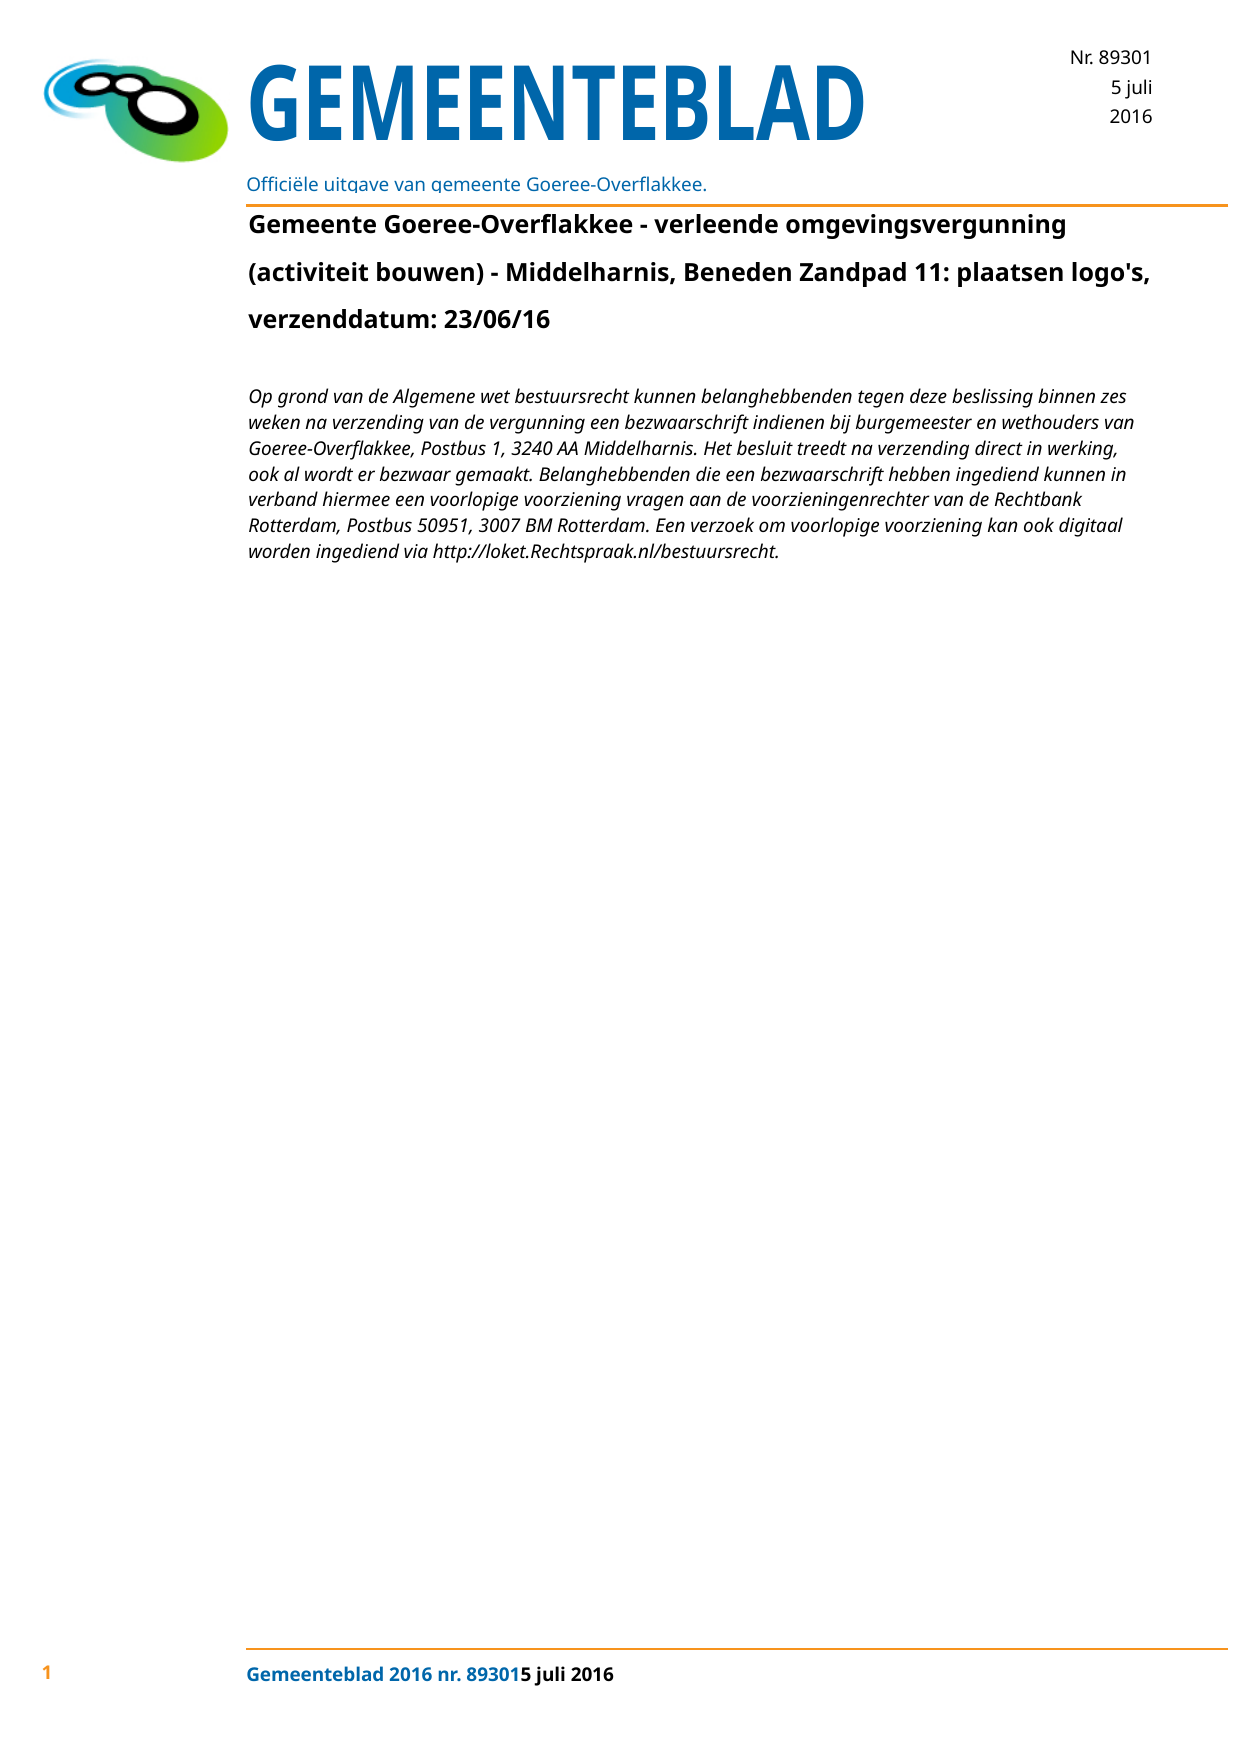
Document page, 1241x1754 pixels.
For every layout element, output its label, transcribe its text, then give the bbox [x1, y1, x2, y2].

text Gemeente Goeree-Overflakkee - verleende omgevingsvergunning (activiteit bouwen) - Middelharnis, Beneden Zandpad 11: plaatsen logo's, verzenddatum: 23/06/16 [248, 207, 1152, 336]
text Op grond van de Algemene wet bestuursrecht kunnen belanghebbenden tegen deze beslissing binnen zes weken na verzending van de vergunning een bezwaarschrift indienen bij burgemeester en wethouders van Goeree-Overflakkee, Postbus 1, 3240 AA Middelharnis. Het besluit treedt na verzending direct in werking, ook al wordt er bezwaar gemaakt. Belanghebbenden die een bezwaarschrift hebben ingediend kunnen in verband hiermee een voorlopige voorziening vragen aan de voorzieningenrechter van de Rechtbank Rotterdam, Postbus 50951, 3007 BM Rotterdam. Een verzoek om voorlopige voorziening kan ook digitaal worden ingediend via http://loket.Rechtspraak.nl/bestuursrecht. [248, 384, 1152, 564]
picture [41, 47, 231, 172]
